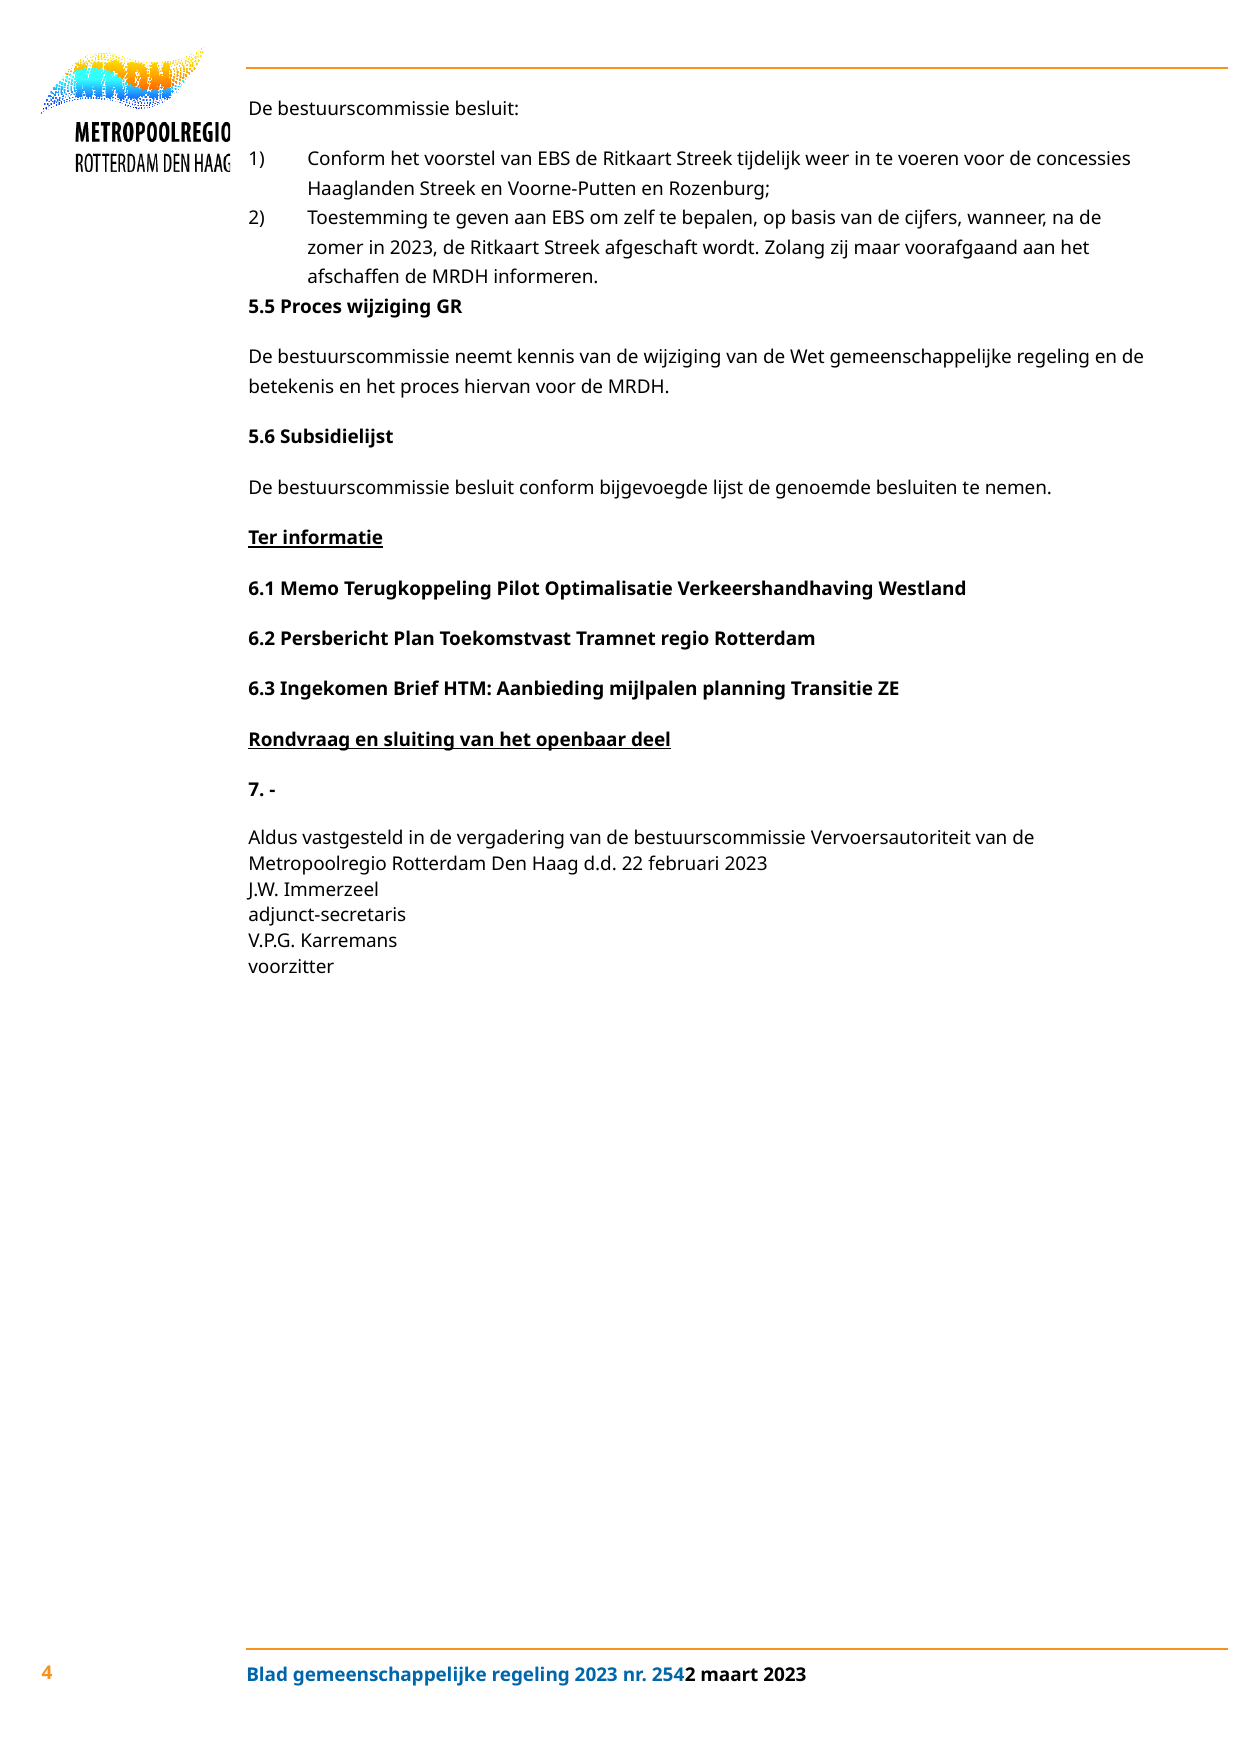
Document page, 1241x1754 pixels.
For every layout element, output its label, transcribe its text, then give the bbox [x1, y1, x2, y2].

text Ter informatie [248, 524, 1152, 550]
text voorzitter [248, 953, 1152, 979]
text 7. - [248, 776, 1152, 802]
list Toestemming te geven aan EBS om zelf te bepalen, op basis van de cijfers, wanneer, na de zomer in 2023, de Ritkaart Streek afgeschaft wordt. Zolang zij maar voorafgaand aan het afschaffen de MRDH informeren. [248, 204, 1152, 289]
text 5.6 Subsidielijst [248, 423, 1152, 449]
text De bestuurscommissie besluit: [248, 95, 1152, 121]
text J.W. Immerzeel [248, 876, 1152, 901]
text 5.5 Proces wijziging GR [248, 293, 1152, 319]
text Aldus vastgesteld in de vergadering van de bestuurscommissie Vervoersautoriteit van de Metropoolregio Rotterdam Den Haag d.d. 22 februari 2023 [248, 824, 1152, 876]
text De bestuurscommissie neemt kennis van de wijziging van de Wet gemeenschappelijke regeling en de betekenis en het proces hiervan voor de MRDH. [248, 343, 1152, 399]
text 6.1 Memo Terugkoppeling Pilot Optimalisatie Verkeershandhaving Westland [248, 575, 1152, 601]
text De bestuurscommissie besluit conform bijgevoegde lijst de genoemde besluiten te nemen. [248, 474, 1152, 500]
text 6.3 Ingekomen Brief HTM: Aanbieding mijlpalen planning Transitie ZE [248, 676, 1152, 701]
text adjunct-secretaris [248, 901, 1152, 927]
text 6.2 Persbericht Plan Toekomstvast Tramnet regio Rotterdam [248, 625, 1152, 651]
text Rondvraag en sluiting van het openbaar deel [248, 726, 1152, 752]
text V.P.G. Karremans [248, 927, 1152, 953]
list Conform het voorstel van EBS de Ritkaart Streek tijdelijk weer in te voeren voor de concessies Haaglanden Streek en Voorne-Putten en Rozenburg; [248, 145, 1152, 201]
picture [41, 47, 231, 172]
